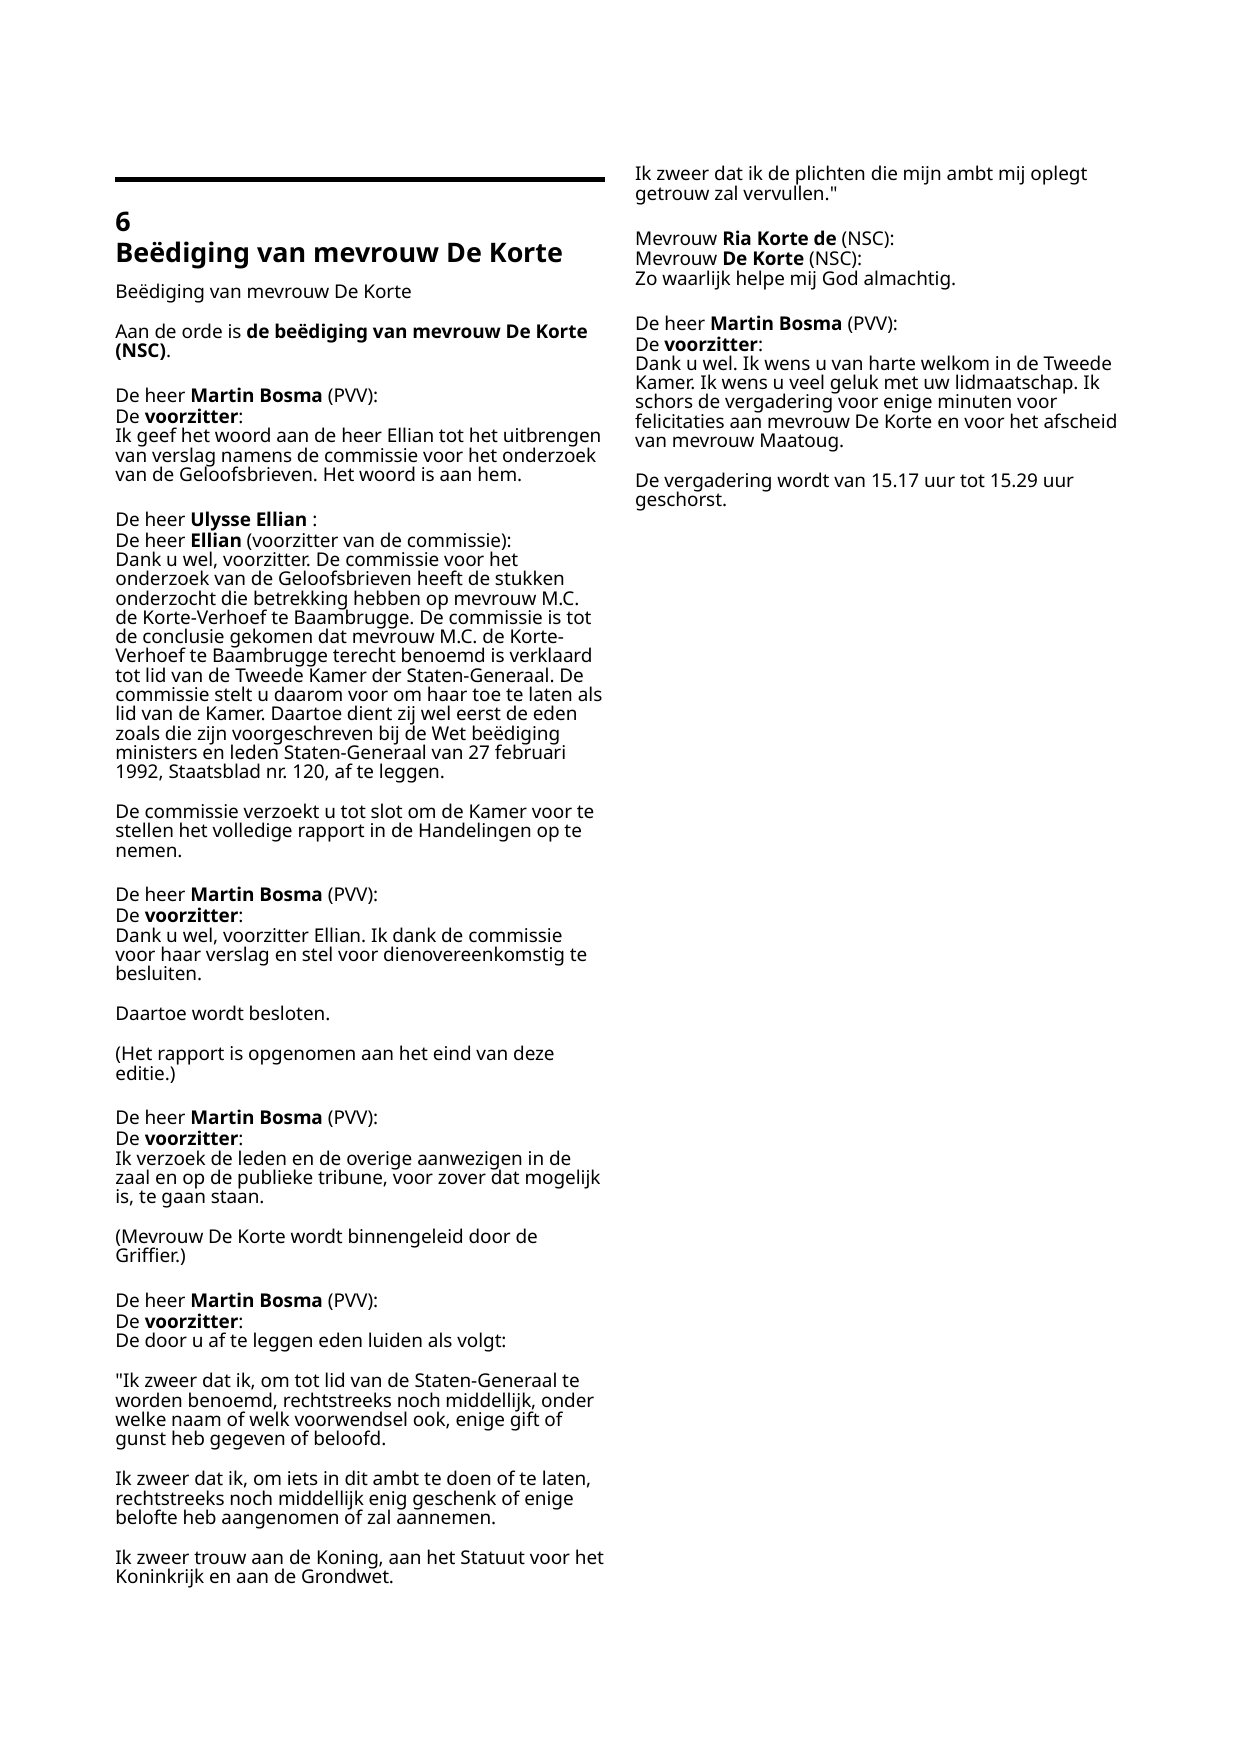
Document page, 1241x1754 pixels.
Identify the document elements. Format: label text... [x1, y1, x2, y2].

text De heer Martin Bosma (PVV): [115, 382, 605, 408]
text De heer Martin Bosma (PVV): [115, 1287, 605, 1313]
text De door u af te leggen eden luiden als volgt: [115, 1332, 605, 1352]
text De voorzitter: [115, 1130, 605, 1149]
text Mevrouw De Korte (NSC): [635, 250, 1125, 270]
text De heer Martin Bosma (PVV): [115, 882, 605, 907]
text Daartoe wordt besloten. [115, 1005, 605, 1024]
text De voorzitter: [115, 408, 605, 427]
text Ik zweer dat ik, om iets in dit ambt te doen of te laten, rechtstreeks noch middellijk enig geschenk of enige belofte heb aangenomen of zal aannemen. [115, 1470, 605, 1528]
text Dank u wel, voorzitter Ellian. Ik dank de commissie voor haar verslag en stel voor dienovereenkomstig te besluiten. [115, 927, 605, 984]
text De voorzitter: [115, 907, 605, 927]
text Zo waarlijk helpe mij God almachtig. [635, 270, 1125, 289]
text (Mevrouw De Korte wordt binnengeleid door de Griffier.) [115, 1228, 605, 1267]
text Ik zweer trouw aan de Koning, aan het Statuut voor het Koninkrijk en aan de Grondwet. [115, 1549, 605, 1587]
text 6 [115, 203, 605, 239]
text De heer Ulysse Ellian : [115, 506, 605, 532]
text Mevrouw Ria Korte de (NSC): [635, 225, 1125, 250]
text De heer Martin Bosma (PVV): [115, 1104, 605, 1130]
text (Het rapport is opgenomen aan het eind van deze editie.) [115, 1045, 605, 1084]
text Ik zweer dat ik de plichten die mijn ambt mij oplegt getrouw zal vervullen." [635, 165, 1125, 204]
text De commissie verzoekt u tot slot om de Kamer voor te stellen het volledige rapport in de Handelingen op te nemen. [115, 803, 605, 861]
text De voorzitter: [115, 1313, 605, 1332]
text "Ik zweer dat ik, om tot lid van de Staten-Generaal te worden benoemd, rechtstreeks noch middellijk, onder welke naam of welk voorwendsel ook, enige gift of gunst heb gegeven of beloofd. [115, 1372, 605, 1449]
text De heer Ellian (voorzitter van de commissie): [115, 532, 605, 551]
text De heer Martin Bosma (PVV): [635, 310, 1125, 336]
text Dank u wel, voorzitter. De commissie voor het onderzoek van de Geloofsbrieven heeft de stukken onderzocht die betrekking hebben op mevrouw M.C. de Korte-Verhoef te Baambrugge. De commissie is tot de conclusie gekomen dat mevrouw M.C. de Korte-Verhoef te Baambrugge terecht benoemd is verklaard tot lid van de Tweede Kamer der Staten-Generaal. De commissie stelt u daarom voor om haar toe te laten als lid van de Kamer. Daartoe dient zij wel eerst de eden zoals die zijn voorgeschreven bij de Wet beëdiging ministers en leden Staten-Generaal van 27 februari 1992, Staatsblad nr. 120, af te leggen. [115, 551, 605, 782]
text De voorzitter: [635, 336, 1125, 355]
text Aan de orde is de beëdiging van mevrouw De Korte (NSC). [115, 323, 605, 362]
text Beëdiging van mevrouw De Korte [115, 239, 605, 283]
text Ik geef het woord aan de heer Ellian tot het uitbrengen van verslag namens de commissie voor het onderzoek van de Geloofsbrieven. Het woord is aan hem. [115, 427, 605, 485]
text De vergadering wordt van 15.17 uur tot 15.29 uur geschorst. [635, 472, 1125, 511]
text Dank u wel. Ik wens u van harte welkom in de Tweede Kamer. Ik wens u veel geluk met uw lidmaatschap. Ik schors de vergadering voor enige minuten voor felicitaties aan mevrouw De Korte en voor het afscheid van mevrouw Maatoug. [635, 355, 1125, 451]
text Beëdiging van mevrouw De Korte [115, 283, 605, 302]
text Ik verzoek de leden en de overige aanwezigen in de zaal en op de publieke tribune, voor zover dat mogelijk is, te gaan staan. [115, 1149, 605, 1207]
